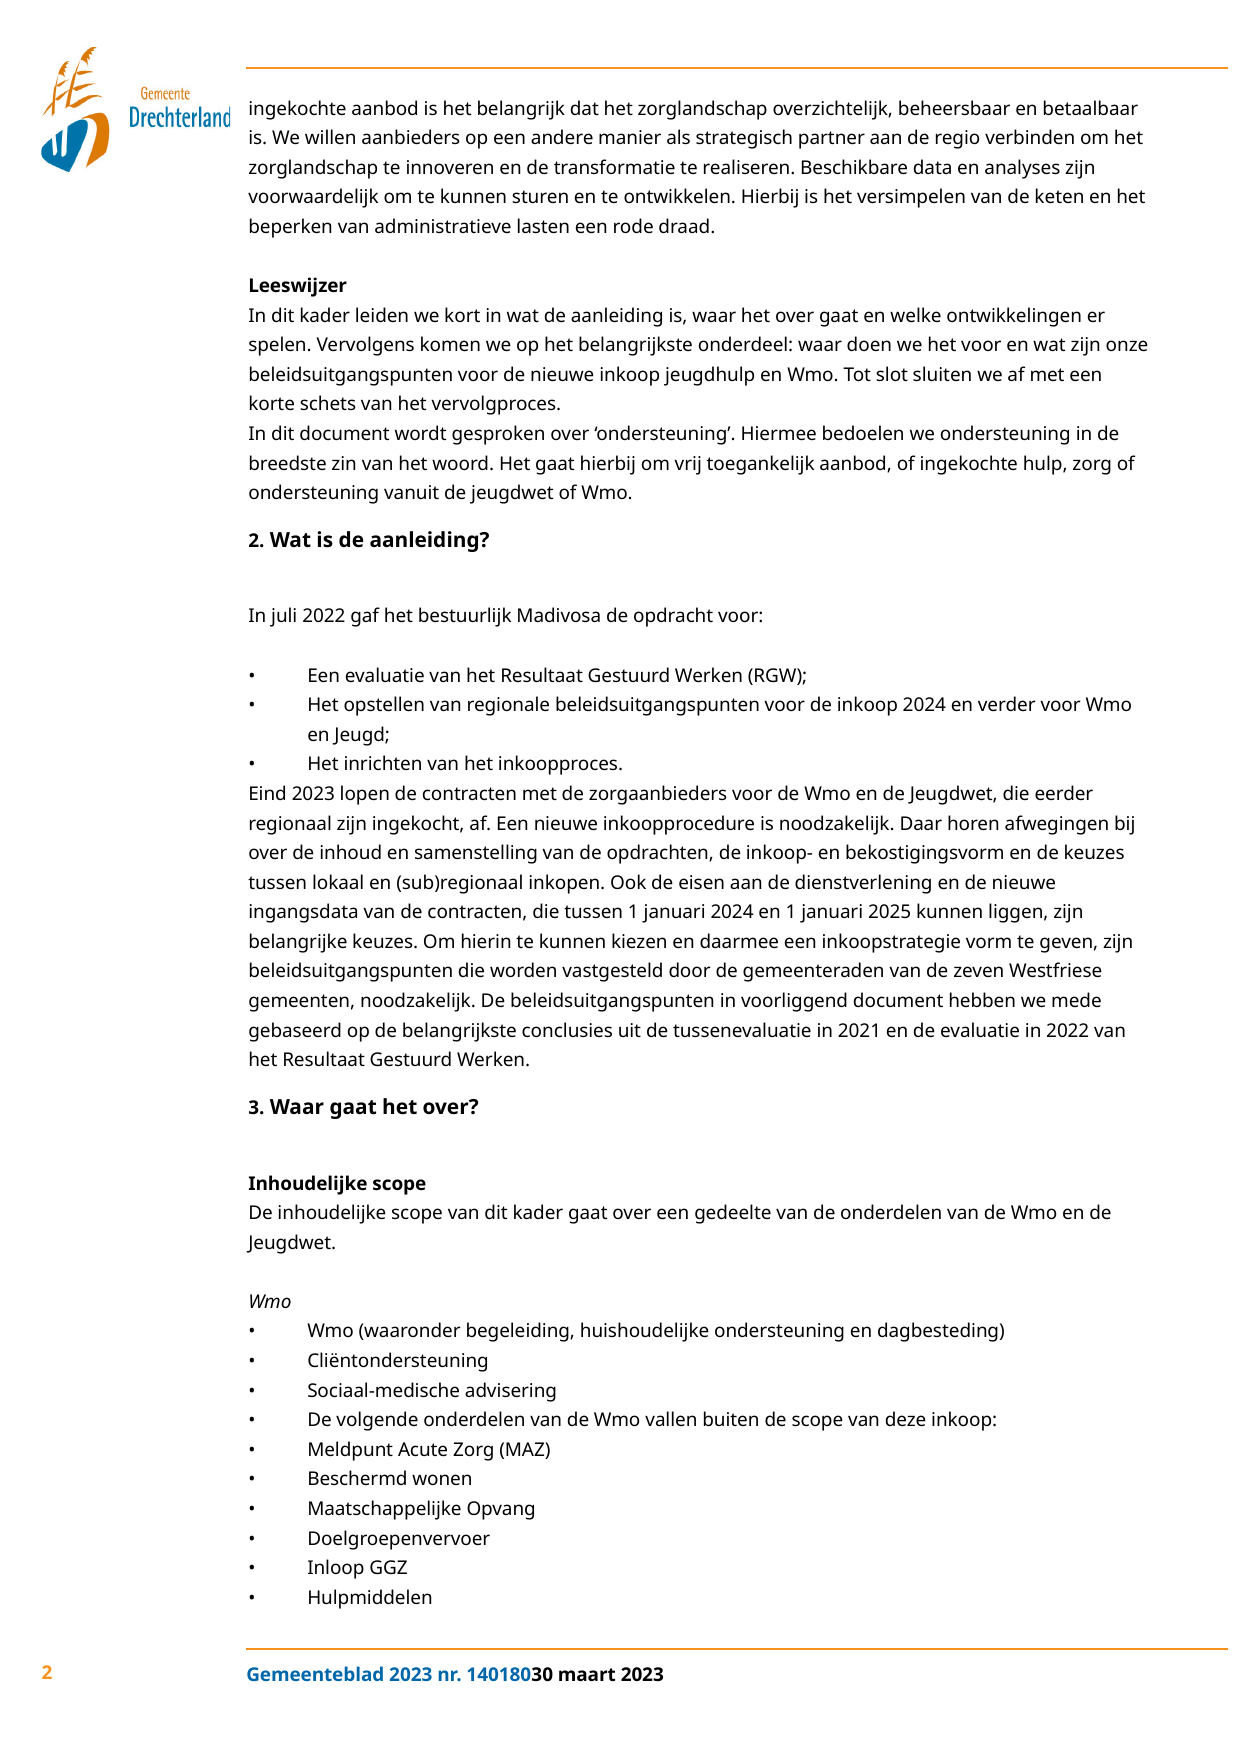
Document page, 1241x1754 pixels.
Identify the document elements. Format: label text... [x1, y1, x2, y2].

list Het inrichten van het inkoopproces. [248, 751, 1152, 776]
list Een evaluatie van het Resultaat Gestuurd Werken (RGW); [248, 662, 1152, 688]
picture [226, 115, 231, 124]
list Wmo (waaronder begeleiding, huishoudelijke ondersteuning en dagbesteding) [248, 1318, 1152, 1343]
text De inhoudelijke scope van dit kader gaat over een gedeelte van de onderdelen van de Wmo en de Jeugdwet. [248, 1199, 1152, 1255]
list Inloop GGZ [248, 1554, 1152, 1580]
text 2. Wat is de aanleiding? [248, 525, 1152, 553]
text In dit kader leiden we kort in wat de aanleiding is, waar het over gaat en welke ontwikkelingen er spelen. Vervolgens komen we op het belangrijkste onderdeel: waar doen we het voor en wat zijn onze beleidsuitgangspunten voor de nieuwe inkoop jeugdhulp en Wmo. Tot slot sluiten we af met een korte schets van het vervolgproces. [248, 302, 1152, 416]
list Meldpunt Acute Zorg (MAZ) [248, 1436, 1152, 1462]
text Inhoudelijke scope [248, 1170, 1152, 1196]
list Beschermd wonen [248, 1466, 1152, 1491]
text In juli 2022 gaf het bestuurlijk Madivosa de opdracht voor: [248, 603, 1152, 628]
text In dit document wordt gesproken over ‘ondersteuning’. Hiermee bedoelen we ondersteuning in de breedste zin van het woord. Het gaat hierbij om vrij toegankelijk aanbod, of ingekochte hulp, zorg of ondersteuning vanuit de jeugdwet of Wmo. [248, 420, 1152, 505]
text Leeswijzer [248, 272, 1152, 298]
text Wmo [248, 1288, 1152, 1314]
picture [41, 47, 231, 172]
text ingekochte aanbod is het belangrijk dat het zorglandschap overzichtelijk, beheersbaar en betaalbaar is. We willen aanbieders op een andere manier als strategisch partner aan de regio verbinden om het zorglandschap te innoveren en de transformatie te realiseren. Beschikbare data en analyses zijn voorwaardelijk om te kunnen sturen en te ontwikkelen. Hierbij is het versimpelen van de keten en het beperken van administratieve lasten een rode draad. [248, 95, 1152, 239]
picture [41, 158, 64, 172]
list De volgende onderdelen van de Wmo vallen buiten de scope van deze inkoop: [248, 1406, 1152, 1432]
list Sociaal-medische advisering [248, 1377, 1152, 1403]
text 3. Waar gaat het over? [248, 1092, 1152, 1121]
list Hulpmiddelen [248, 1584, 1152, 1610]
list Doelgroepenvervoer [248, 1525, 1152, 1551]
list Cliëntondersteuning [248, 1347, 1152, 1373]
list Maatschappelijke Opvang [248, 1495, 1152, 1521]
list Het opstellen van regionale beleidsuitgangspunten voor de inkoop 2024 en verder voor Wmo en Jeugd; [248, 691, 1152, 747]
text Eind 2023 lopen de contracten met de zorgaanbieders voor de Wmo en de Jeugdwet, die eerder regionaal zijn ingekocht, af. Een nieuwe inkoopprocedure is noodzakelijk. Daar horen afwegingen bij over de inhoud en samenstelling van de opdrachten, de inkoop- en bekostigingsvorm en de keuzes tussen lokaal en (sub)regionaal inkopen. Ook de eisen aan de dienstverlening en de nieuwe ingangsdata van de contracten, die tussen 1 januari 2024 en 1 januari 2025 kunnen liggen, zijn belangrijke keuzes. Om hierin te kunnen kiezen en daarmee een inkoopstrategie vorm te geven, zijn beleidsuitgangspunten die worden vastgesteld door de gemeenteraden van de zeven Westfriese gemeenten, noodzakelijk. De beleidsuitgangspunten in voorliggend document hebben we mede gebaseerd op de belangrijkste conclusies uit de tussenevaluatie in 2021 en de evaluatie in 2022 van het Resultaat Gestuurd Werken. [248, 780, 1152, 1072]
